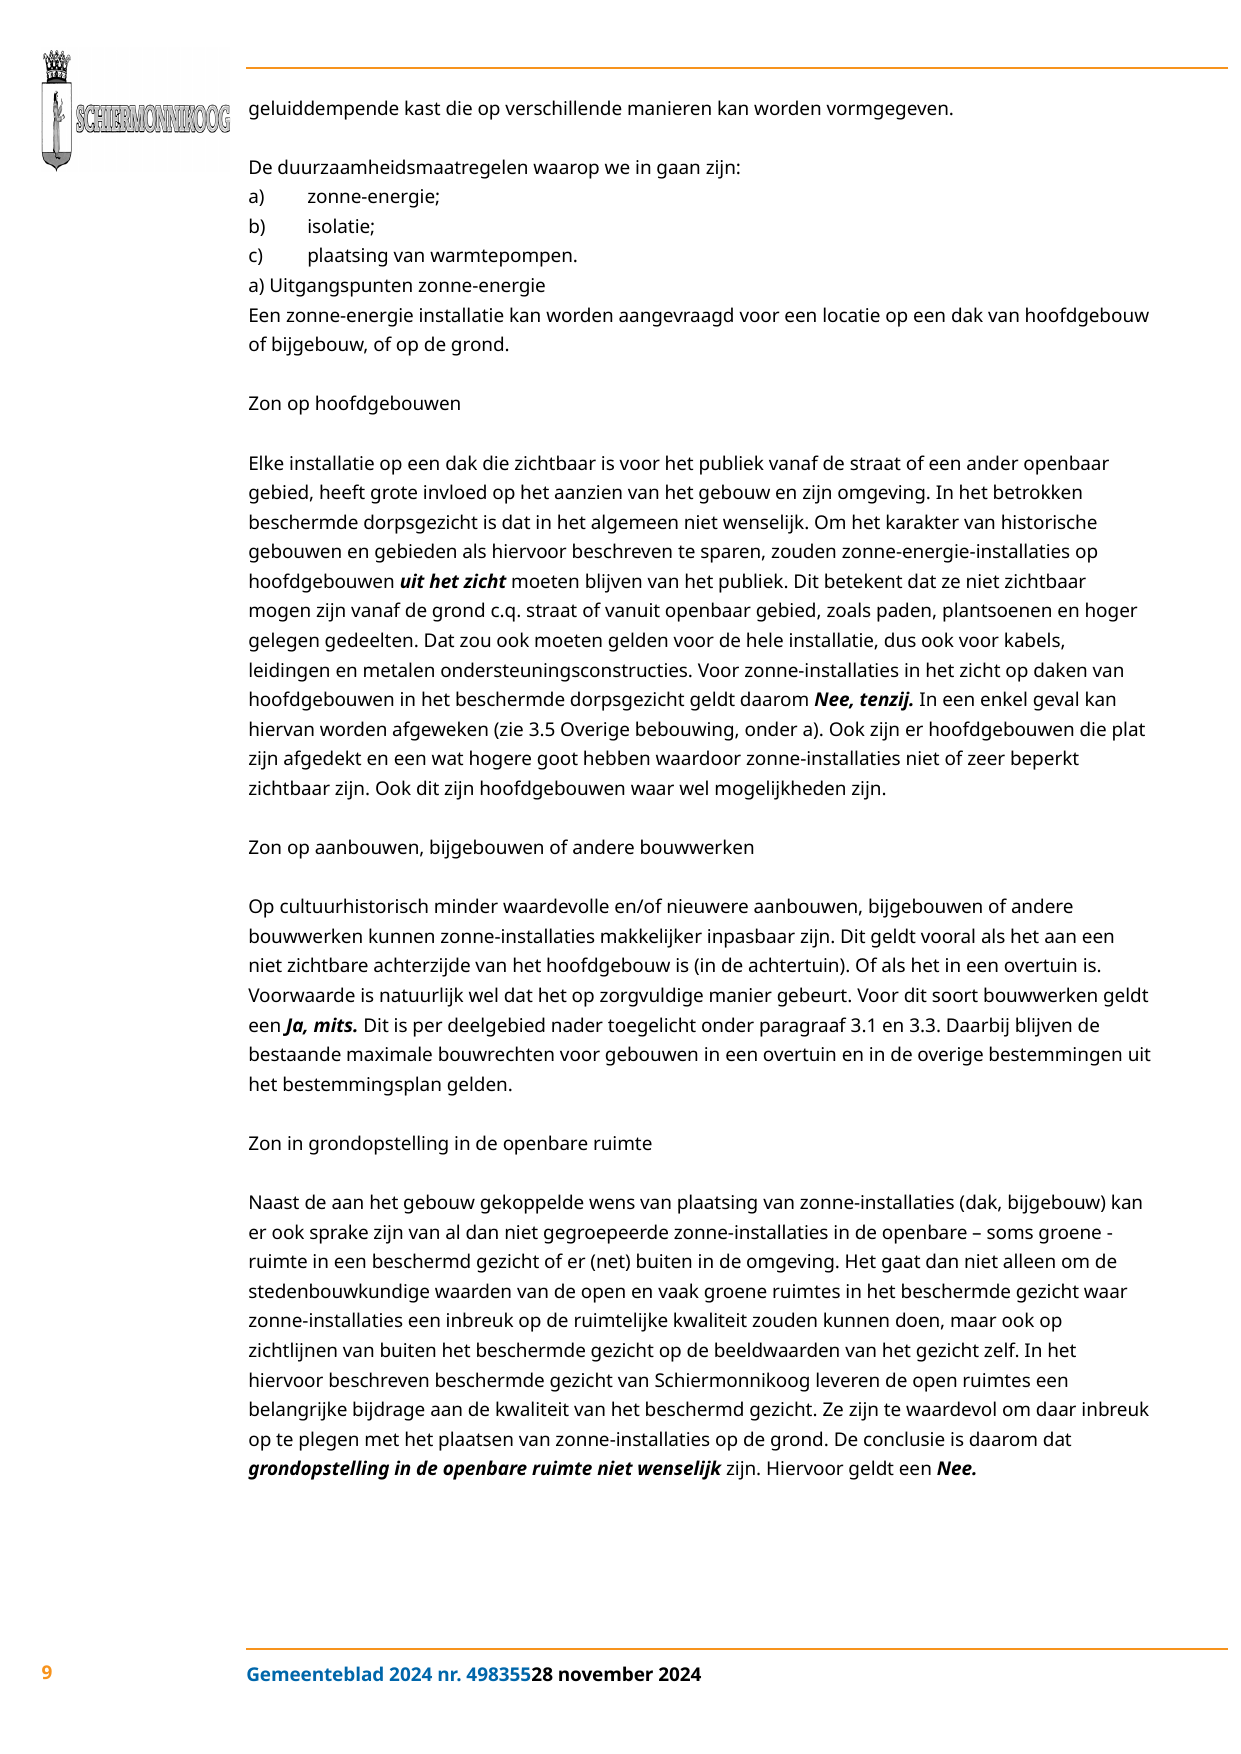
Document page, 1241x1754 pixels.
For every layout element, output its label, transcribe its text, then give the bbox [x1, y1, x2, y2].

text Zon op aanbouwen, bijgebouwen of andere bouwwerken [248, 834, 1152, 860]
text Zon in grondopstelling in de openbare ruimte [248, 1130, 1152, 1156]
text Op cultuurhistorisch minder waardevolle en/of nieuwere aanbouwen, bijgebouwen of andere bouwwerken kunnen zonne-installaties makkelijker inpasbaar zijn. Dit geldt vooral als het aan een niet zichtbare achterzijde van het hoofdgebouw is (in de achtertuin). Of als het in een overtuin is. Voorwaarde is natuurlijk wel dat het op zorgvuldige manier gebeurt. Voor dit soort bouwwerken geldt een Ja, mits. Dit is per deelgebied nader toegelicht onder paragraaf 3.1 en 3.3. Daarbij blijven de bestaande maximale bouwrechten voor gebouwen in een overtuin en in de overige bestemmingen uit het bestemmingsplan gelden. [248, 893, 1152, 1097]
picture [41, 47, 231, 172]
text Elke installatie op een dak die zichtbaar is voor het publiek vanaf de straat of een ander openbaar gebied, heeft grote invloed op het aanzien van het gebouw en zijn omgeving. In het betrokken beschermde dorpsgezicht is dat in het algemeen niet wenselijk. Om het karakter van historische gebouwen en gebieden als hiervoor beschreven te sparen, zouden zonne-energie-installaties op hoofdgebouwen uit het zicht moeten blijven van het publiek. Dit betekent dat ze niet zichtbaar mogen zijn vanaf de grond c.q. straat of vanuit openbaar gebied, zoals paden, plantsoenen en hoger gelegen gedeelten. Dat zou ook moeten gelden voor de hele installatie, dus ook voor kabels, leidingen en metalen ondersteuningsconstructies. Voor zonne-installaties in het zicht op daken van hoofdgebouwen in het beschermde dorpsgezicht geldt daarom Nee, tenzij. In een enkel geval kan hiervan worden afgeweken (zie 3.5 Overige bebouwing, onder a). Ook zijn er hoofdgebouwen die plat zijn afgedekt en een wat hogere goot hebben waardoor zonne-installaties niet of zeer beperkt zichtbaar zijn. Ook dit zijn hoofdgebouwen waar wel mogelijkheden zijn. [248, 450, 1152, 801]
text Een zonne-energie installatie kan worden aangevraagd voor een locatie op een dak van hoofdgebouw of bijgebouw, of op de grond. [248, 302, 1152, 357]
text geluiddempende kast die op verschillende manieren kan worden vormgegeven. [248, 95, 1152, 121]
list plaatsing van warmtepompen. [248, 243, 1152, 268]
text De duurzaamheidsmaatregelen waarop we in gaan zijn: [248, 154, 1152, 180]
list isolatie; [248, 213, 1152, 239]
list zonne-energie; [248, 183, 1152, 209]
text Zon op hoofdgebouwen [248, 391, 1152, 416]
text Naast de aan het gebouw gekoppelde wens van plaatsing van zonne-installaties (dak, bijgebouw) kan er ook sprake zijn van al dan niet gegroepeerde zonne-installaties in de openbare – soms groene -ruimte in een beschermd gezicht of er (net) buiten in de omgeving. Het gaat dan niet alleen om de stedenbouwkundige waarden van de open en vaak groene ruimtes in het beschermde gezicht waar zonne-installaties een inbreuk op de ruimtelijke kwaliteit zouden kunnen doen, maar ook op zichtlijnen van buiten het beschermde gezicht op de beeldwaarden van het gezicht zelf. In het hiervoor beschreven beschermde gezicht van Schiermonnikoog leveren de open ruimtes een belangrijke bijdrage aan de kwaliteit van het beschermd gezicht. Ze zijn te waardevol om daar inbreuk op te plegen met het plaatsen van zonne-installaties op de grond. De conclusie is daarom dat grondopstelling in de openbare ruimte niet wenselijk zijn. Hiervoor geldt een Nee. [248, 1189, 1152, 1481]
text a) Uitgangspunten zonne-energie [248, 272, 1152, 298]
